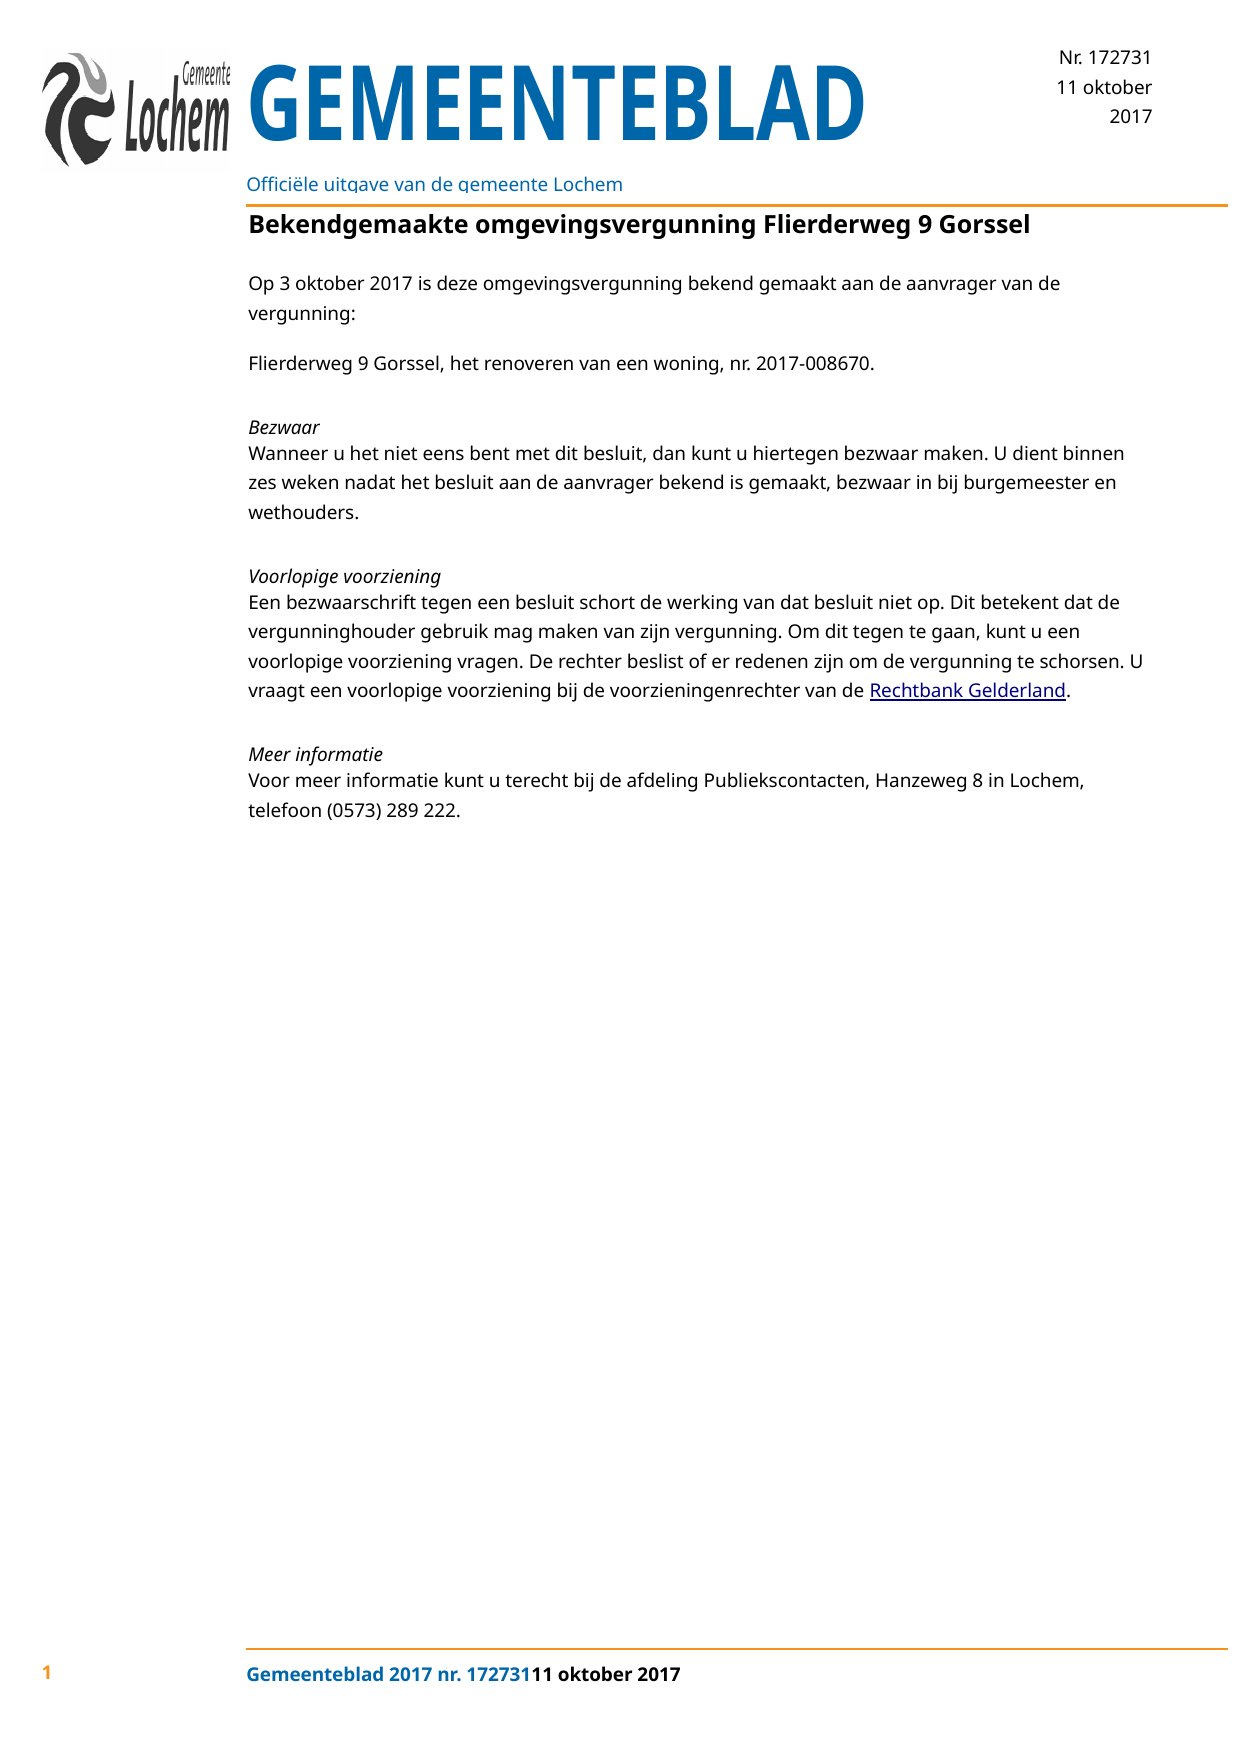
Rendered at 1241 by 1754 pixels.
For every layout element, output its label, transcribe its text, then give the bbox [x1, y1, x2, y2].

text Voor meer informatie kunt u terecht bij de afdeling Publiekscontacten, Hanzeweg 8 in Lochem, telefoon (0573) 289 222. [248, 767, 1152, 823]
text Bezwaar [248, 414, 1152, 440]
text Meer informatie [248, 742, 1152, 767]
picture [41, 47, 231, 172]
text Op 3 oktober 2017 is deze omgevingsvergunning bekend gemaakt aan de aanvrager van de vergunning: [248, 270, 1152, 326]
text Wanneer u het niet eens bent met dit besluit, dan kunt u hiertegen bezwaar maken. U dient binnen zes weken nadat het besluit aan de aanvrager bekend is gemaakt, bezwaar in bij burgemeester en wethouders. [248, 440, 1152, 525]
text Flierderweg 9 Gorssel, het renoveren van een woning, nr. 2017-008670. [248, 350, 1152, 376]
text Een bezwaarschrift tegen een besluit schort de werking van dat besluit niet op. Dit betekent dat de vergunninghouder gebruik mag maken van zijn vergunning. Om dit tegen te gaan, kunt u een voorlopige voorziening vragen. De rechter beslist of er redenen zijn om de vergunning te schorsen. U vraagt een voorlopige voorziening bij de voorzieningenrechter van de Rechtbank Gelderland. [248, 589, 1152, 703]
text Bekendgemaakte omgevingsvergunning Flierderweg 9 Gorssel [248, 207, 1152, 241]
text Voorlopige voorziening [248, 563, 1152, 589]
